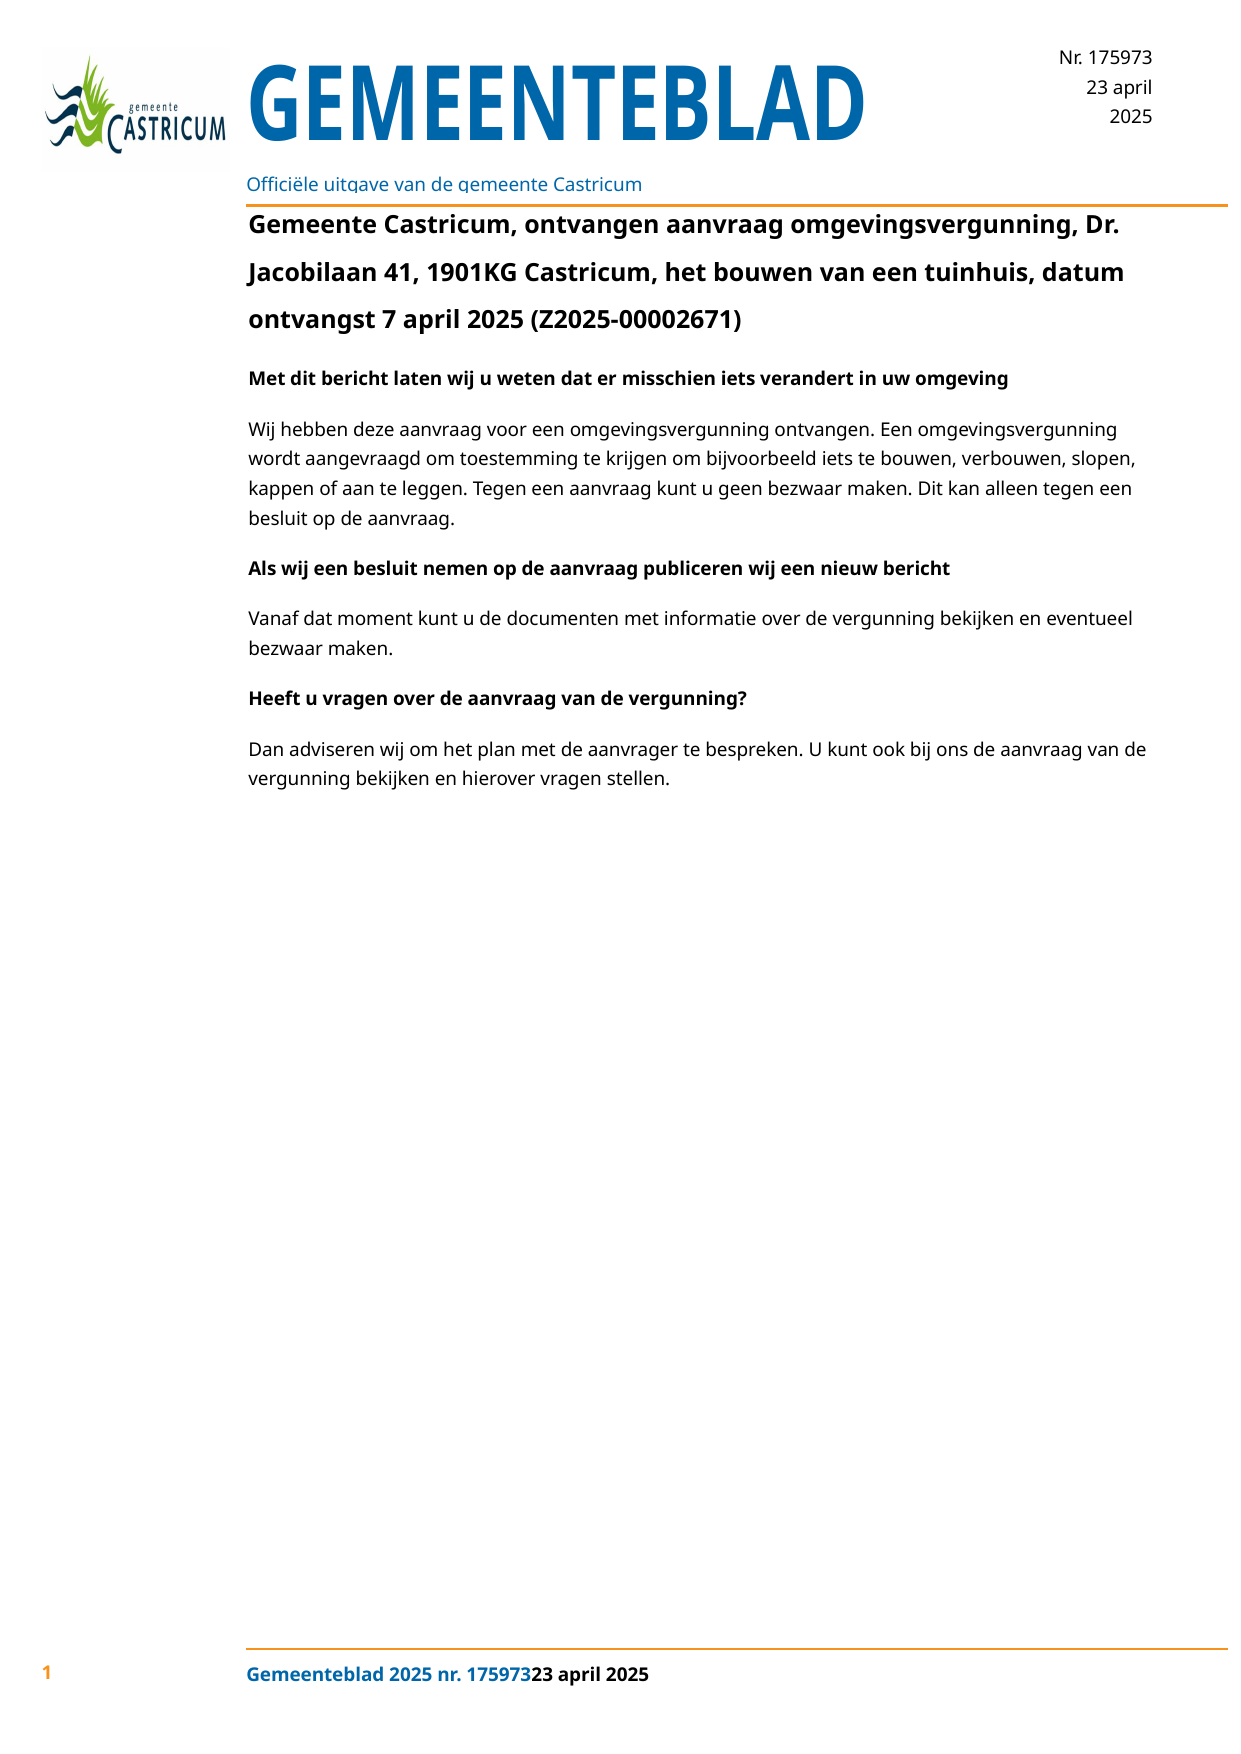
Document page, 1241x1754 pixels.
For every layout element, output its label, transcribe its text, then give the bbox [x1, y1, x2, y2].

picture [41, 47, 231, 172]
text Met dit bericht laten wij u weten dat er misschien iets verandert in uw omgeving [248, 366, 1152, 391]
text Als wij een besluit nemen op de aanvraag publiceren wij een nieuw bericht [248, 555, 1152, 581]
text Vanaf dat moment kunt u de documenten met informatie over de vergunning bekijken en eventueel bezwaar maken. [248, 606, 1152, 661]
text Heeft u vragen over de aanvraag van de vergunning? [248, 686, 1152, 711]
text Gemeente Castricum, ontvangen aanvraag omgevingsvergunning, Dr. Jacobilaan 41, 1901KG Castricum, het bouwen van een tuinhuis, datum ontvangst 7 april 2025 (Z2025-00002671) [248, 207, 1152, 336]
text Dan adviseren wij om het plan met de aanvrager te bespreken. U kunt ook bij ons de aanvraag van de vergunning bekijken en hierover vragen stellen. [248, 736, 1152, 791]
text Wij hebben deze aanvraag voor een omgevingsvergunning ontvangen. Een omgevingsvergunning wordt aangevraagd om toestemming te krijgen om bijvoorbeeld iets te bouwen, verbouwen, slopen, kappen of aan te leggen. Tegen een aanvraag kunt u geen bezwaar maken. Dit kan alleen tegen een besluit op de aanvraag. [248, 416, 1152, 530]
